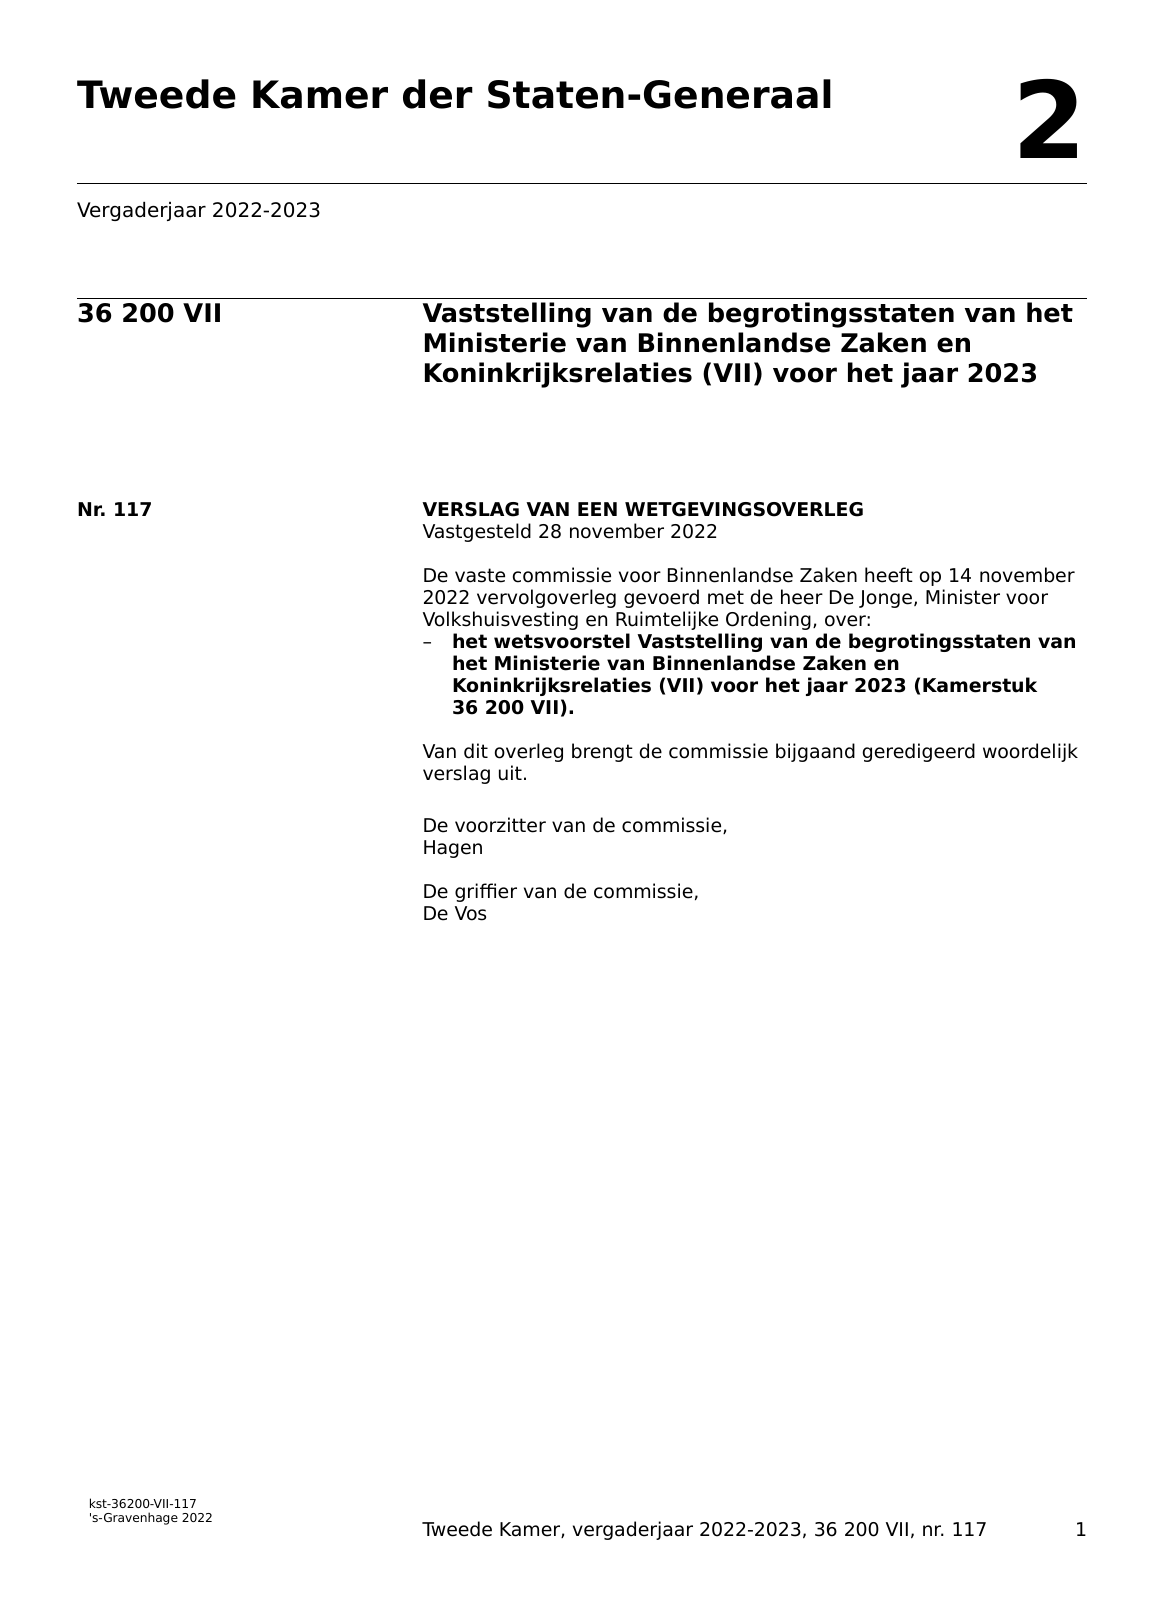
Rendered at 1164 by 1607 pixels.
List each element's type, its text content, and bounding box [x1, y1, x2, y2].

text – het wetsvoorstel Vaststelling van de begrotingsstaten van het Ministerie van Binnenlandse Zaken en Koninkrijksrelaties (VII) voor het jaar 2023 (Kamerstuk 36 200 VII). [422, 631, 1087, 719]
subtitle Nr. 117 VERSLAG VAN EEN WETGEVINGSOVERLEG [77, 499, 1087, 521]
text Vastgesteld 28 november 2022 [422, 521, 1087, 543]
subtitle 36 200 VII Vaststelling van de begrotingsstaten van het Ministerie van Binnenlandse Zaken en Koninkrijksrelaties (VII) voor het jaar 2023 [77, 299, 1087, 388]
table_header Tweede Kamer der Staten-Generaal [77, 59, 886, 183]
text De vaste commissie voor Binnenlandse Zaken heeft op 14 november 2022 vervolgoverleg gevoerd met de heer De Jonge, Minister voor Volkshuisvesting en Ruimtelijke Ordening, over: [422, 565, 1087, 631]
text Van dit overleg brengt de commissie bijgaand geredigeerd woordelijk verslag uit. [422, 741, 1087, 785]
text 's-Gravenhage 2022 [88, 1511, 323, 1525]
table_header 2 [886, 59, 1087, 183]
table_cell Vergaderjaar 2022-2023 [77, 184, 1087, 298]
text De voorzitter van de commissie, Hagen [422, 815, 1087, 859]
text kst-36200-VII-117 [88, 1497, 323, 1511]
text De griffier van de commissie, De Vos [422, 881, 1087, 925]
